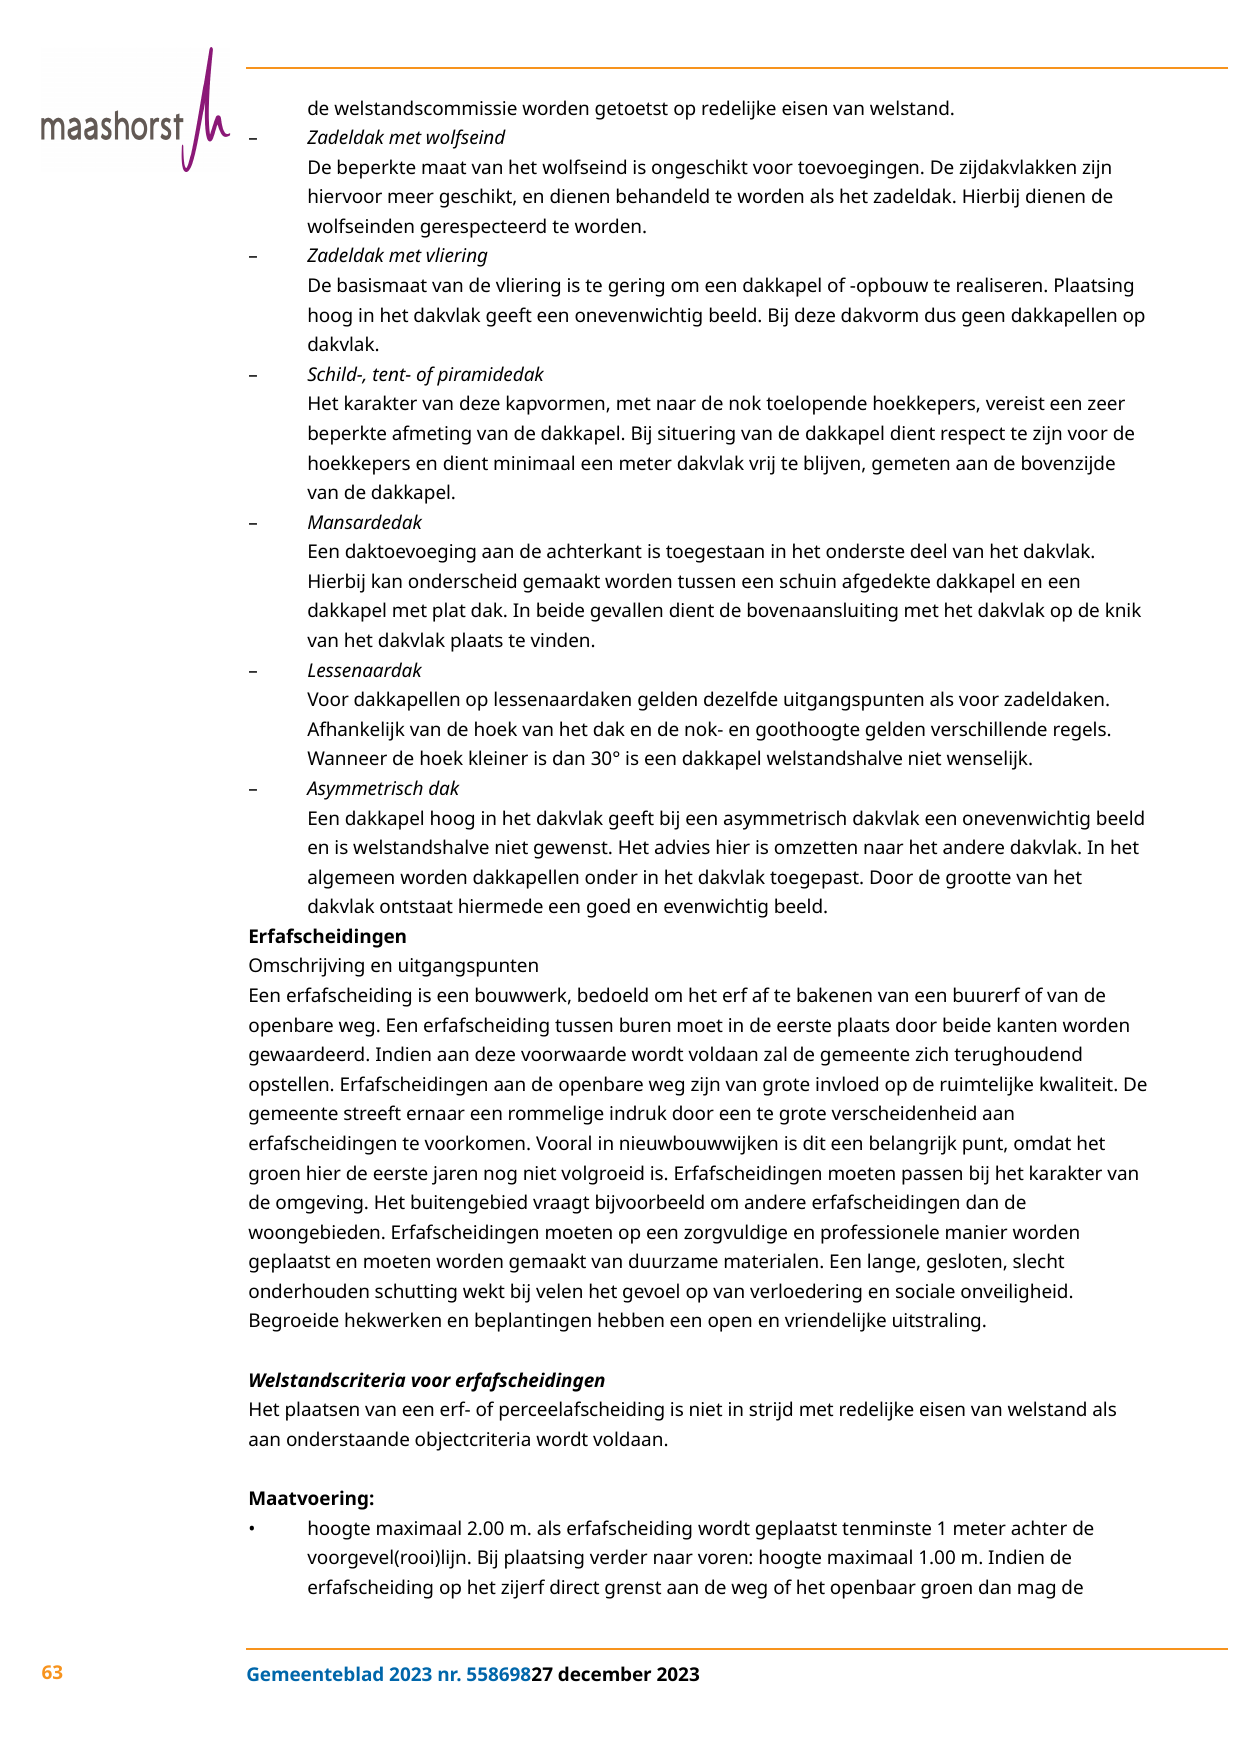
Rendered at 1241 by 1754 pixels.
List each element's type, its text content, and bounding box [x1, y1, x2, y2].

text Erfafscheidingen [248, 923, 1152, 949]
text Welstandscriteria voor erfafscheidingen [248, 1367, 1152, 1393]
list Schild-, tent- of piramidedak [248, 361, 1152, 387]
list Zadeldak met vliering [248, 243, 1152, 268]
text Maatvoering: [248, 1485, 1152, 1511]
list Mansardedak [248, 509, 1152, 535]
text Een erfafscheiding is een bouwwerk, bedoeld om het erf af te bakenen van een buurerf of van de openbare weg. Een erfafscheiding tussen buren moet in de eerste plaats door beide kanten worden gewaardeerd. Indien aan deze voorwaarde wordt voldaan zal de gemeente zich terughoudend opstellen. Erfafscheidingen aan de openbare weg zijn van grote invloed op de ruimtelijke kwaliteit. De gemeente streeft ernaar een rommelige indruk door een te grote verscheidenheid aan erfafscheidingen te voorkomen. Vooral in nieuwbouwwijken is dit een belangrijk punt, omdat het groen hier de eerste jaren nog niet volgroeid is. Erfafscheidingen moeten passen bij het karakter van de omgeving. Het buitengebied vraagt bijvoorbeeld om andere erfafscheidingen dan de woongebieden. Erfafscheidingen moeten op een zorgvuldige en professionele manier worden geplaatst en moeten worden gemaakt van duurzame materialen. Een lange, gesloten, slecht onderhouden schutting wekt bij velen het gevoel op van verloedering en sociale onveiligheid. Begroeide hekwerken en beplantingen hebben een open en vriendelijke uitstraling. [248, 982, 1152, 1333]
list De basismaat van de vliering is te gering om een dakkapel of -opbouw te realiseren. Plaatsing hoog in het dakvlak geeft een onevenwichtig beeld. Bij deze dakvorm dus geen dakkapellen op dakvlak. [248, 272, 1152, 357]
list de welstandscommissie worden getoetst op redelijke eisen van welstand. [248, 95, 1152, 121]
text Omschrijving en uitgangspunten [248, 953, 1152, 978]
list Een daktoevoeging aan de achterkant is toegestaan in het onderste deel van het dakvlak. Hierbij kan onderscheid gemaakt worden tussen een schuin afgedekte dakkapel en een dakkapel met plat dak. In beide gevallen dient de bovenaansluiting met het dakvlak op de knik van het dakvlak plaats te vinden. [248, 538, 1152, 653]
list Een dakkapel hoog in het dakvlak geeft bij een asymmetrisch dakvlak een onevenwichtig beeld en is welstandshalve niet gewenst. Het advies hier is omzetten naar het andere dakvlak. In het algemeen worden dakkapellen onder in het dakvlak toegepast. Door de grootte van het dakvlak ontstaat hiermede een goed en evenwichtig beeld. [248, 805, 1152, 919]
list Het karakter van deze kapvormen, met naar de nok toelopende hoekkepers, vereist een zeer beperkte afmeting van de dakkapel. Bij situering van de dakkapel dient respect te zijn voor de hoekkepers en dient minimaal een meter dakvlak vrij te blijven, gemeten aan de bovenzijde van de dakkapel. [248, 391, 1152, 505]
list Lessenaardak [248, 657, 1152, 683]
list Voor dakkapellen op lessenaardaken gelden dezelfde uitgangspunten als voor zadeldaken. Afhankelijk van de hoek van het dak en de nok- en goothoogte gelden verschillende regels. Wanneer de hoek kleiner is dan 30° is een dakkapel welstandshalve niet wenselijk. [248, 686, 1152, 771]
list Zadeldak met wolfseind [248, 124, 1152, 150]
list De beperkte maat van het wolfseind is ongeschikt voor toevoegingen. De zijdakvlakken zijn hiervoor meer geschikt, en dienen behandeld te worden als het zadeldak. Hierbij dienen de wolfseinden gerespecteerd te worden. [248, 154, 1152, 239]
list Asymmetrisch dak [248, 775, 1152, 801]
text Het plaatsen van een erf- of perceelafscheiding is niet in strijd met redelijke eisen van welstand als aan onderstaande objectcriteria wordt voldaan. [248, 1396, 1152, 1452]
picture [41, 47, 231, 172]
list hoogte maximaal 2.00 m. als erfafscheiding wordt geplaatst tenminste 1 meter achter de voorgevel(rooi)lijn. Bij plaatsing verder naar voren: hoogte maximaal 1.00 m. Indien de erfafscheiding op het zijerf direct grenst aan de weg of het openbaar groen dan mag de [248, 1515, 1152, 1600]
